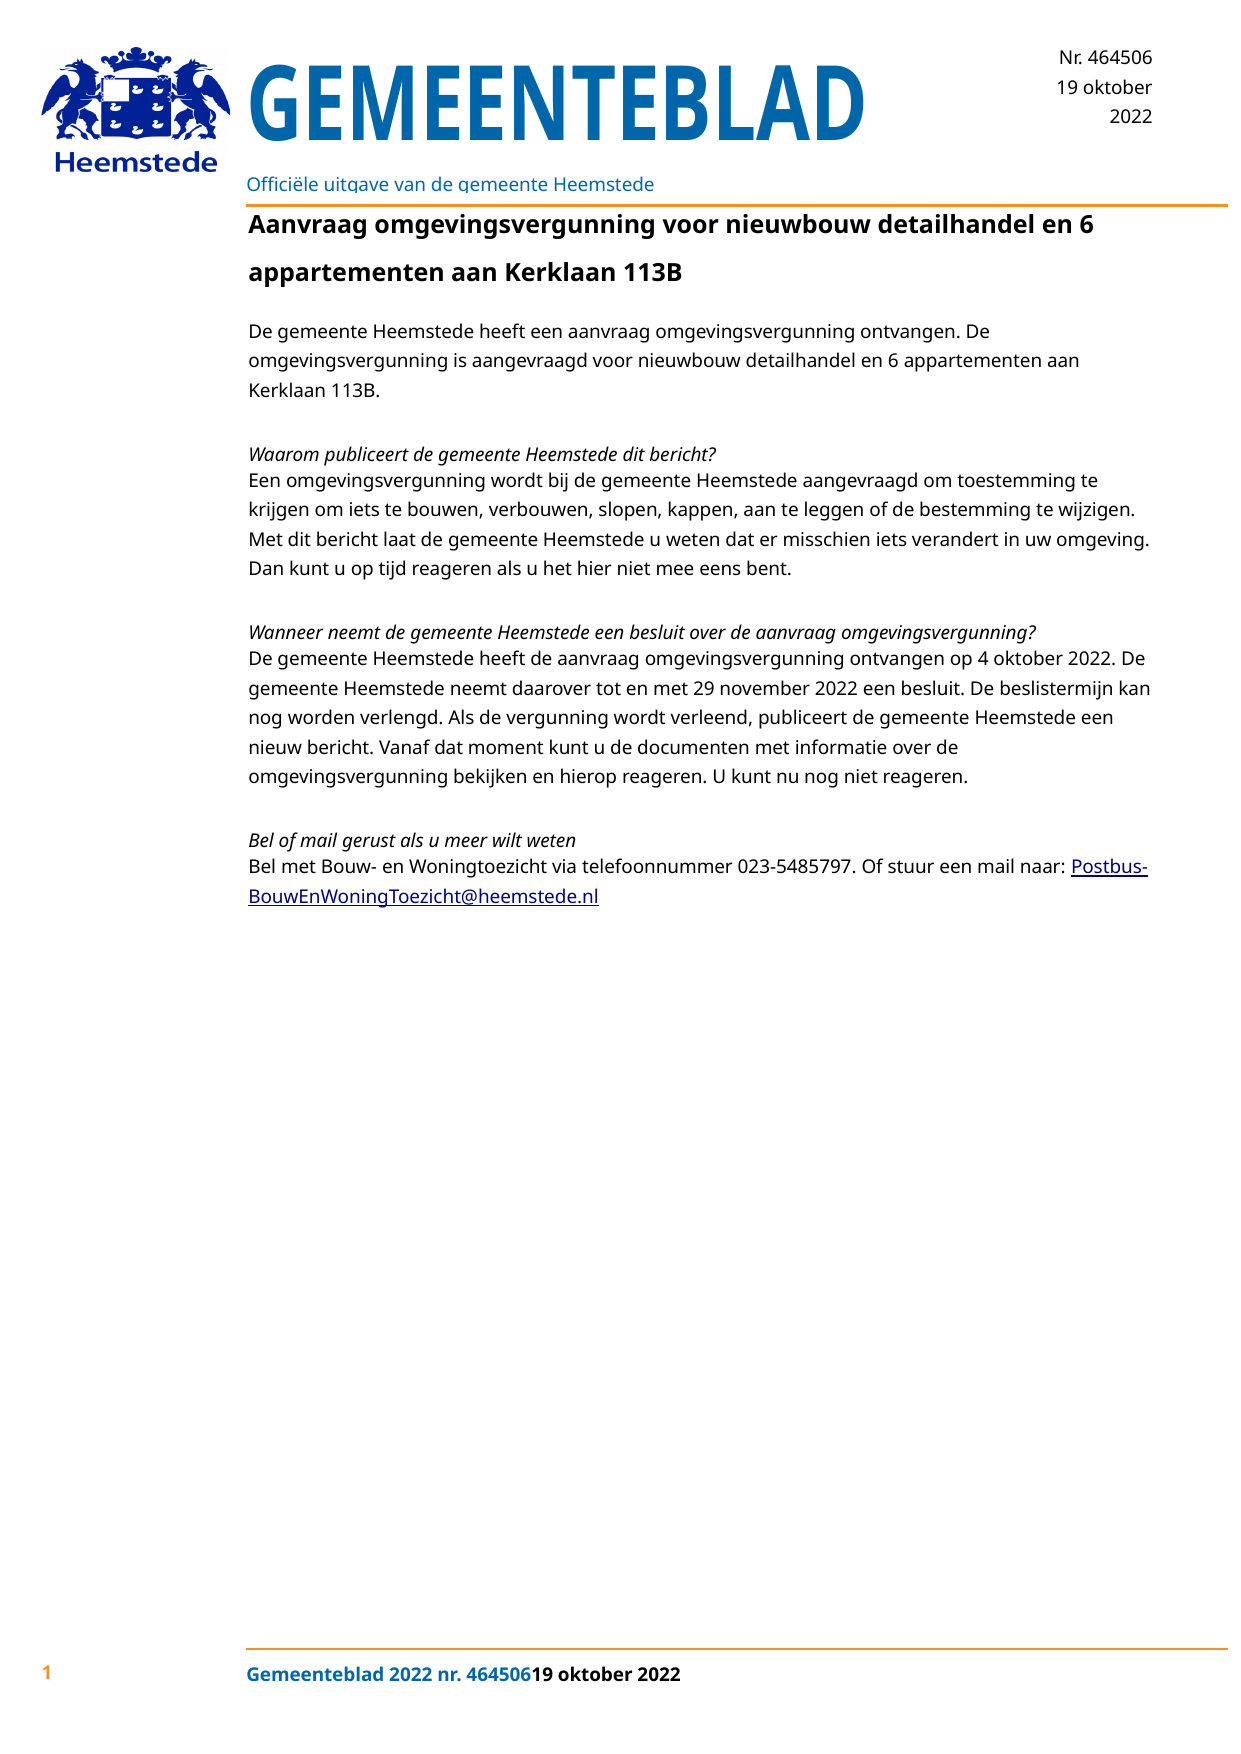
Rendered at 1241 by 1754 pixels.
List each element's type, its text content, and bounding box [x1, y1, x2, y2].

text Waarom publiceert de gemeente Heemstede dit bericht? [248, 441, 1152, 467]
text Aanvraag omgevingsvergunning voor nieuwbouw detailhandel en 6 appartementen aan Kerklaan 113B [248, 207, 1152, 288]
text Bel of mail gerust als u meer wilt weten [248, 827, 1152, 853]
text De gemeente Heemstede heeft een aanvraag omgevingsvergunning ontvangen. De omgevingsvergunning is aangevraagd voor nieuwbouw detailhandel en 6 appartementen aan Kerklaan 113B. [248, 318, 1152, 403]
text Wanneer neemt de gemeente Heemstede een besluit over de aanvraag omgevingsvergunning? [248, 619, 1152, 645]
text Een omgevingsvergunning wordt bij de gemeente Heemstede aangevraagd om toestemming te krijgen om iets te bouwen, verbouwen, slopen, kappen, aan te leggen of de bestemming te wijzigen. Met dit bericht laat de gemeente Heemstede u weten dat er misschien iets verandert in uw omgeving. Dan kunt u op tijd reageren als u het hier niet mee eens bent. [248, 467, 1152, 581]
picture [41, 47, 231, 172]
text De gemeente Heemstede heeft de aanvraag omgevingsvergunning ontvangen op 4 oktober 2022. De gemeente Heemstede neemt daarover tot en met 29 november 2022 een besluit. De beslistermijn kan nog worden verlengd. Als de vergunning wordt verleend, publiceert de gemeente Heemstede een nieuw bericht. Vanaf dat moment kunt u de documenten met informatie over de omgevingsvergunning bekijken en hierop reageren. U kunt nu nog niet reageren. [248, 645, 1152, 789]
text Bel met Bouw- en Woningtoezicht via telefoonnummer 023-5485797. Of stuur een mail naar: Postbus-BouwEnWoningToezicht@heemstede.nl [248, 853, 1152, 908]
